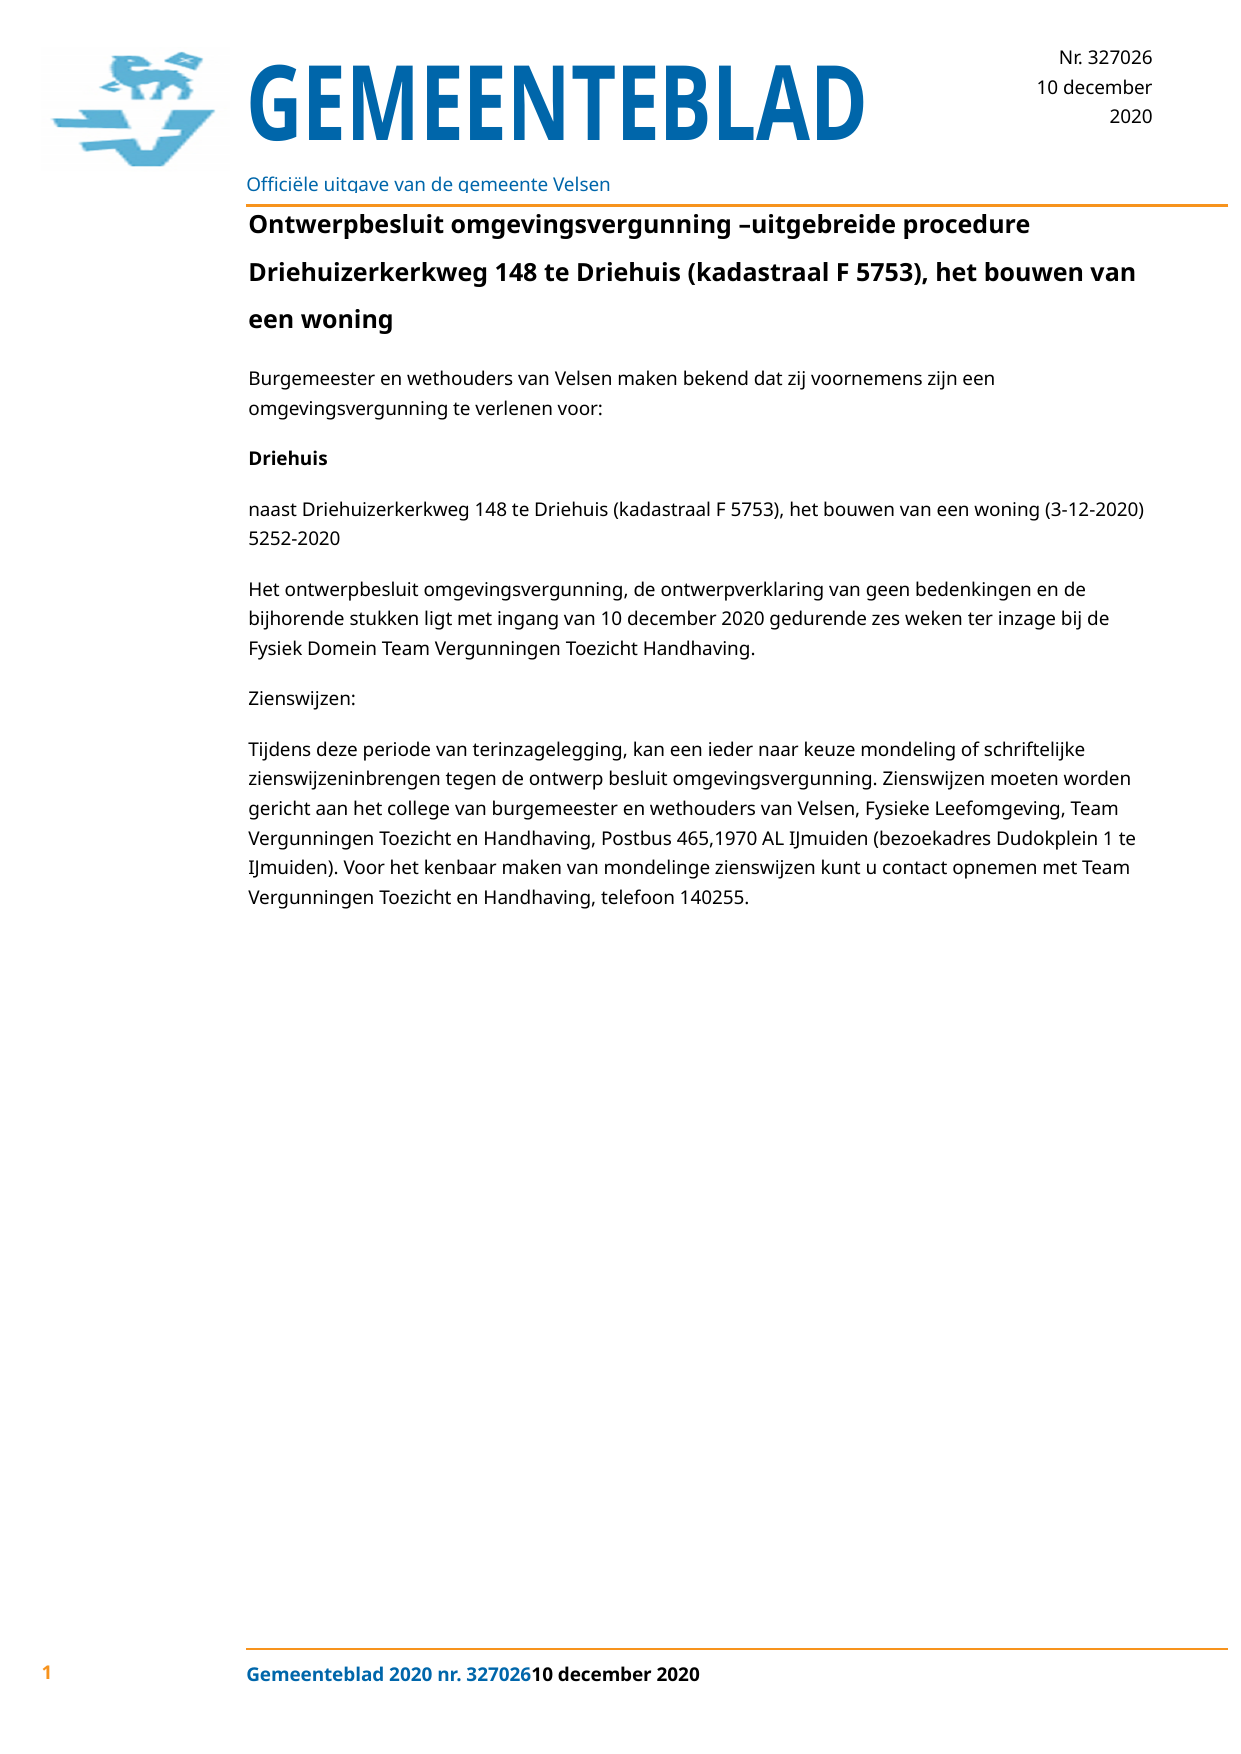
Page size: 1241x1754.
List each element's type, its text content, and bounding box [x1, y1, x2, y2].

text Ontwerpbesluit omgevingsvergunning –uitgebreide procedure Driehuizerkerkweg 148 te Driehuis (kadastraal F 5753), het bouwen van een woning [248, 207, 1152, 336]
text Het ontwerpbesluit omgevingsvergunning, de ontwerpverklaring van geen bedenkingen en de bijhorende stukken ligt met ingang van 10 december 2020 gedurende zes weken ter inzage bij de Fysiek Domein Team Vergunningen Toezicht Handhaving. [248, 576, 1152, 661]
text naast Driehuizerkerkweg 148 te Driehuis (kadastraal F 5753), het bouwen van een woning (3-12-2020) 5252-2020 [248, 496, 1152, 551]
text Burgemeester en wethouders van Velsen maken bekend dat zij voornemens zijn een omgevingsvergunning te verlenen voor: [248, 366, 1152, 421]
text Tijdens deze periode van terinzagelegging, kan een ieder naar keuze mondeling of schriftelijke zienswijzeninbrengen tegen de ontwerp besluit omgevingsvergunning. Zienswijzen moeten worden gericht aan het college van burgemeester en wethouders van Velsen, Fysieke Leefomgeving, Team Vergunningen Toezicht en Handhaving, Postbus 465,1970 AL IJmuiden (bezoekadres Dudokplein 1 te IJmuiden). Voor het kenbaar maken van mondelinge zienswijzen kunt u contact opnemen met Team Vergunningen Toezicht en Handhaving, telefoon 140255. [248, 736, 1152, 909]
text Zienswijzen: [248, 686, 1152, 711]
text Driehuis [248, 446, 1152, 471]
picture [41, 47, 231, 172]
